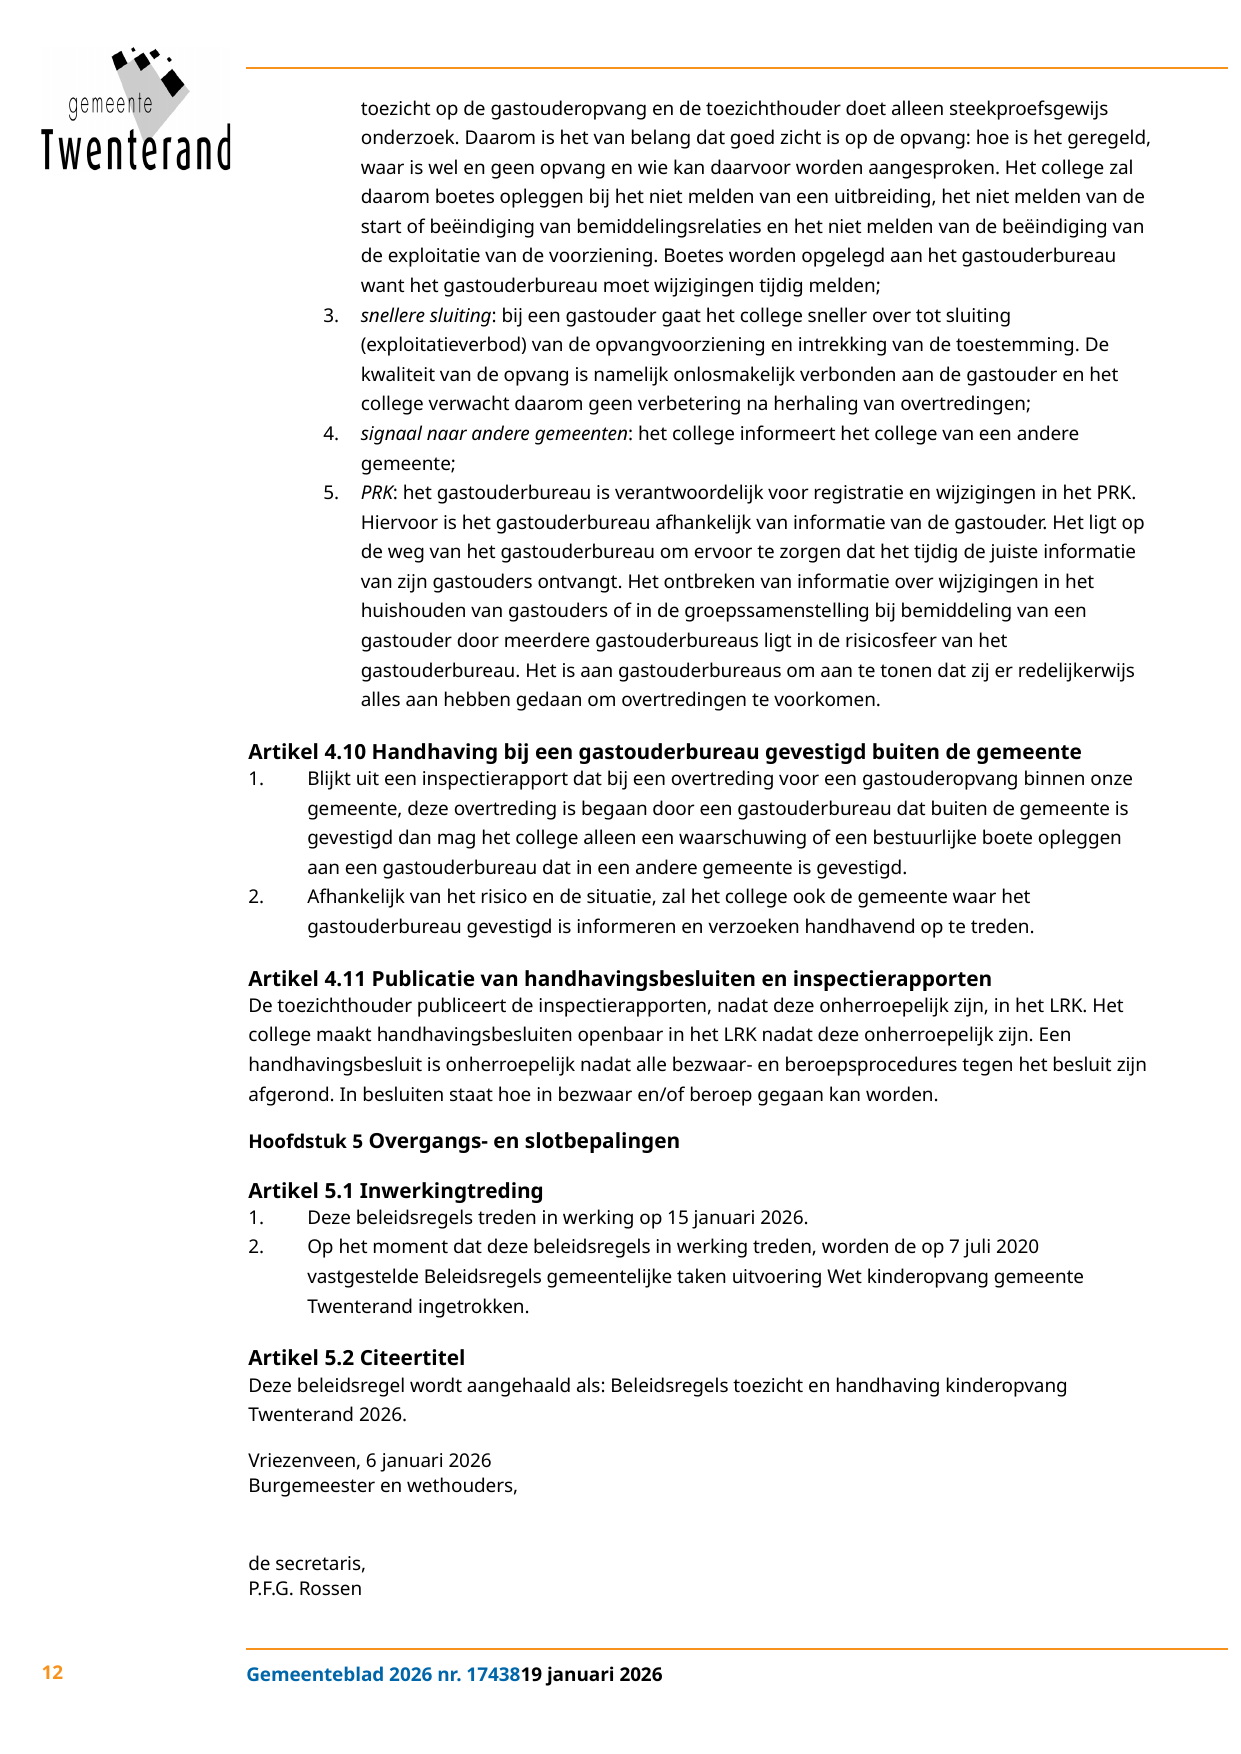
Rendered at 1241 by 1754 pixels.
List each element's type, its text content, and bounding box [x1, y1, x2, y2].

list Deze beleidsregels treden in werking op 15 januari 2026. [248, 1204, 1152, 1230]
text Deze beleidsregel wordt aangehaald als: Beleidsregels toezicht en handhaving kinderopvang Twenterand 2026. [248, 1372, 1152, 1427]
list snellere sluiting: bij een gastouder gaat het college sneller over tot sluiting (exploitatieverbod) van de opvangvoorziening en intrekking van de toestemming. De kwaliteit van de opvang is namelijk onlosmakelijk verbonden aan de gastouder en het college verwacht daarom geen verbetering na herhaling van overtredingen; [323, 302, 1152, 416]
picture [41, 47, 231, 172]
text Artikel 4.11 Publicatie van handhavingsbesluiten en inspectierapporten [248, 964, 1152, 992]
list Afhankelijk van het risico en de situatie, zal het college ook de gemeente waar het gastouderbureau gevestigd is informeren en verzoeken handhavend op te treden. [248, 884, 1152, 939]
text Artikel 4.10 Handhaving bij een gastouderbureau gevestigd buiten de gemeente [248, 737, 1152, 765]
list toezicht op de gastouderopvang en de toezichthouder doet alleen steekproefsgewijs onderzoek. Daarom is het van belang dat goed zicht is op de opvang: hoe is het geregeld, waar is wel en geen opvang en wie kan daarvoor worden aangesproken. Het college zal daarom boetes opleggen bij het niet melden van een uitbreiding, het niet melden van de start of beëindiging van bemiddelingsrelaties en het niet melden van de beëindiging van de exploitatie van de voorziening. Boetes worden opgelegd aan het gastouderbureau want het gastouderbureau moet wijzigingen tijdig melden; [323, 95, 1152, 298]
list Op het moment dat deze beleidsregels in werking treden, worden de op 7 juli 2020 vastgestelde Beleidsregels gemeentelijke taken uitvoering Wet kinderopvang gemeente Twenterand ingetrokken. [248, 1234, 1152, 1319]
text P.F.G. Rossen [248, 1576, 1152, 1601]
text Burgemeester en wethouders, [248, 1473, 1152, 1498]
list signaal naar andere gemeenten: het college informeert het college van een andere gemeente; [323, 420, 1152, 476]
text De toezichthouder publiceert de inspectierapporten, nadat deze onherroepelijk zijn, in het LRK. Het college maakt handhavingsbesluiten openbaar in het LRK nadat deze onherroepelijk zijn. Een handhavingsbesluit is onherroepelijk nadat alle bezwaar- en beroepsprocedures tegen het besluit zijn afgerond. In besluiten staat hoe in bezwaar en/of beroep gegaan kan worden. [248, 992, 1152, 1107]
text Artikel 5.2 Citeertitel [248, 1343, 1152, 1372]
text de secretaris, [248, 1550, 1152, 1576]
list Blijkt uit een inspectierapport dat bij een overtreding voor een gastouderopvang binnen onze gemeente, deze overtreding is begaan door een gastouderbureau dat buiten de gemeente is gevestigd dan mag het college alleen een waarschuwing of een bestuurlijke boete opleggen aan een gastouderbureau dat in een andere gemeente is gevestigd. [248, 765, 1152, 880]
text Vriezenveen, 6 januari 2026 [248, 1447, 1152, 1473]
text Artikel 5.1 Inwerkingtreding [248, 1176, 1152, 1204]
text Hoofdstuk 5 Overgangs- en slotbepalingen [248, 1126, 1152, 1155]
list PRK: het gastouderbureau is verantwoordelijk voor registratie en wijzigingen in het PRK. Hiervoor is het gastouderbureau afhankelijk van informatie van de gastouder. Het ligt op de weg van het gastouderbureau om ervoor te zorgen dat het tijdig de juiste informatie van zijn gastouders ontvangt. Het ontbreken van informatie over wijzigingen in het huishouden van gastouders of in de groepssamenstelling bij bemiddeling van een gastouder door meerdere gastouderbureaus ligt in de risicosfeer van het gastouderbureau. Het is aan gastouderbureaus om aan te tonen dat zij er redelijkerwijs alles aan hebben gedaan om overtredingen te voorkomen. [323, 479, 1152, 712]
